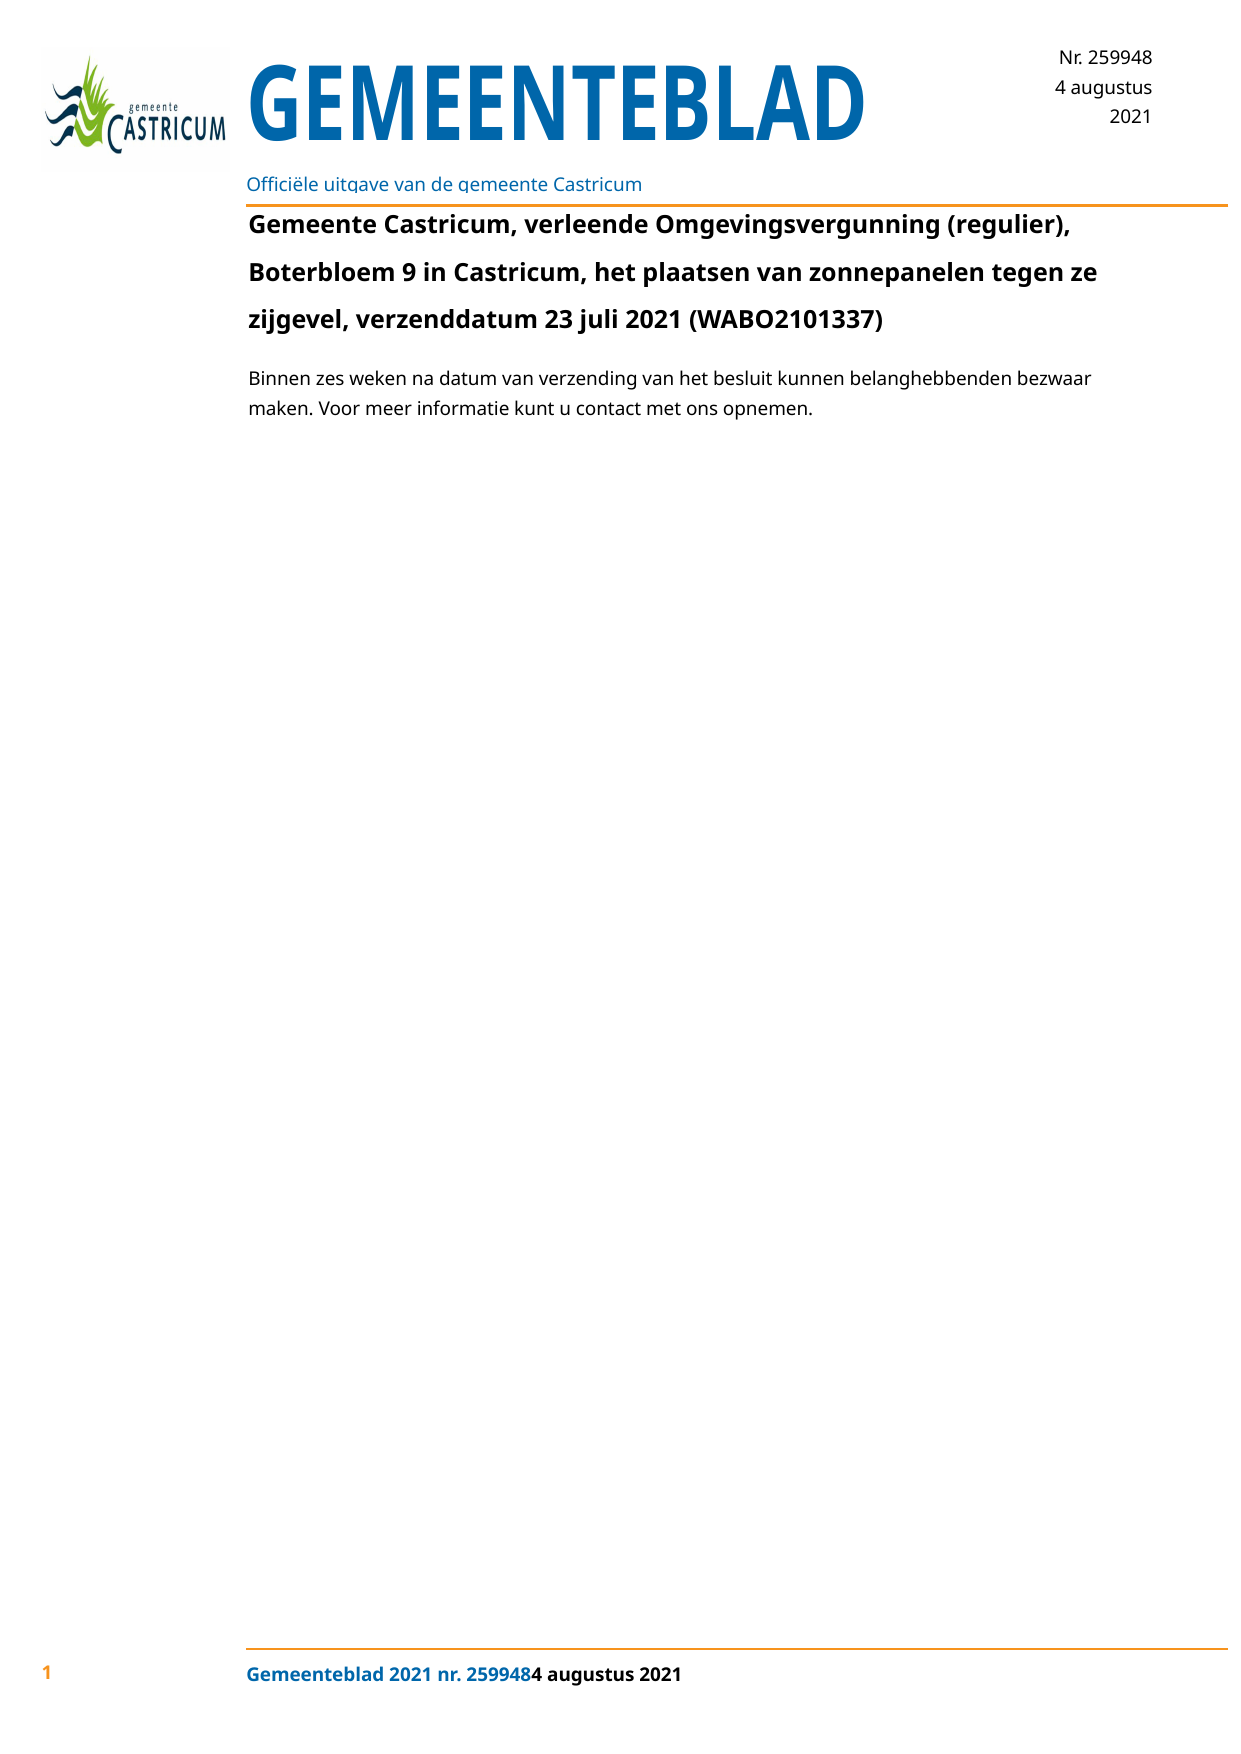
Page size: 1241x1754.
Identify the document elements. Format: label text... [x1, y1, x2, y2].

text Binnen zes weken na datum van verzending van het besluit kunnen belanghebbenden bezwaar maken. Voor meer informatie kunt u contact met ons opnemen. [248, 366, 1152, 421]
picture [41, 47, 231, 172]
text Gemeente Castricum, verleende Omgevingsvergunning (regulier), Boterbloem 9 in Castricum, het plaatsen van zonnepanelen tegen ze zijgevel, verzenddatum 23 juli 2021 (WABO2101337) [248, 207, 1152, 336]
